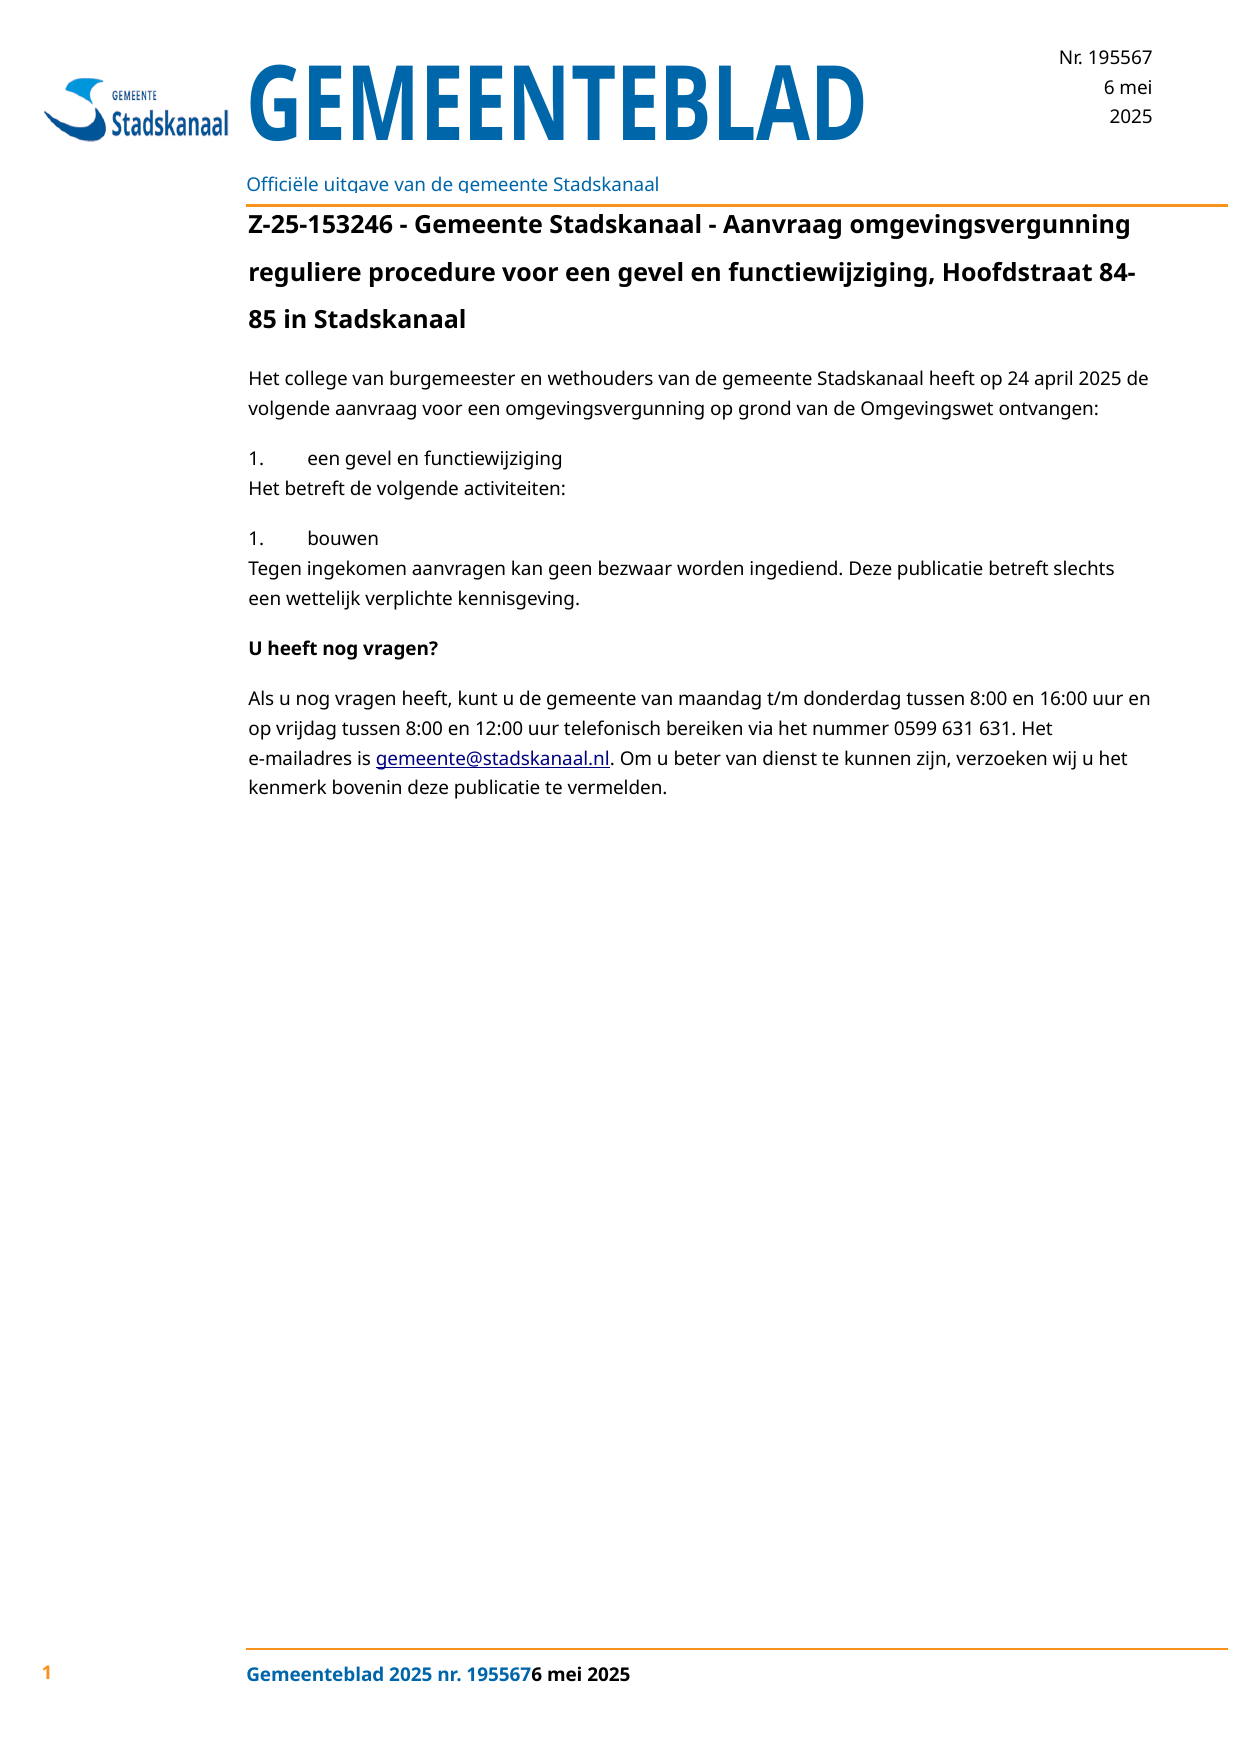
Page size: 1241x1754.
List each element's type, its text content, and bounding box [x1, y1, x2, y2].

text Tegen ingekomen aanvragen kan geen bezwaar worden ingediend. Deze publicatie betreft slechts een wettelijk verplichte kennisgeving. [248, 555, 1152, 610]
list een gevel en functiewijziging [248, 446, 1152, 471]
text Het college van burgemeester en wethouders van de gemeente Stadskanaal heeft op 24 april 2025 de volgende aanvraag voor een omgevingsvergunning op grond van de Omgevingswet ontvangen: [248, 366, 1152, 421]
text Als u nog vragen heeft, kunt u de gemeente van maandag t/m donderdag tussen 8:00 en 16:00 uur en op vrijdag tussen 8:00 en 12:00 uur telefonisch bereiken via het nummer 0599 631 631. Het e‑mailadres is gemeente@stadskanaal.nl. Om u beter van dienst te kunnen zijn, verzoeken wij u het kenmerk bovenin deze publicatie te vermelden. [248, 686, 1152, 800]
text U heeft nog vragen? [248, 635, 1152, 661]
text Z-25-153246 - Gemeente Stadskanaal - Aanvraag omgevingsvergunning reguliere procedure voor een gevel en functiewijziging, Hoofdstraat 84-85 in Stadskanaal [248, 207, 1152, 336]
picture [41, 47, 231, 172]
list bouwen [248, 526, 1152, 551]
text Het betreft de volgende activiteiten: [248, 475, 1152, 501]
